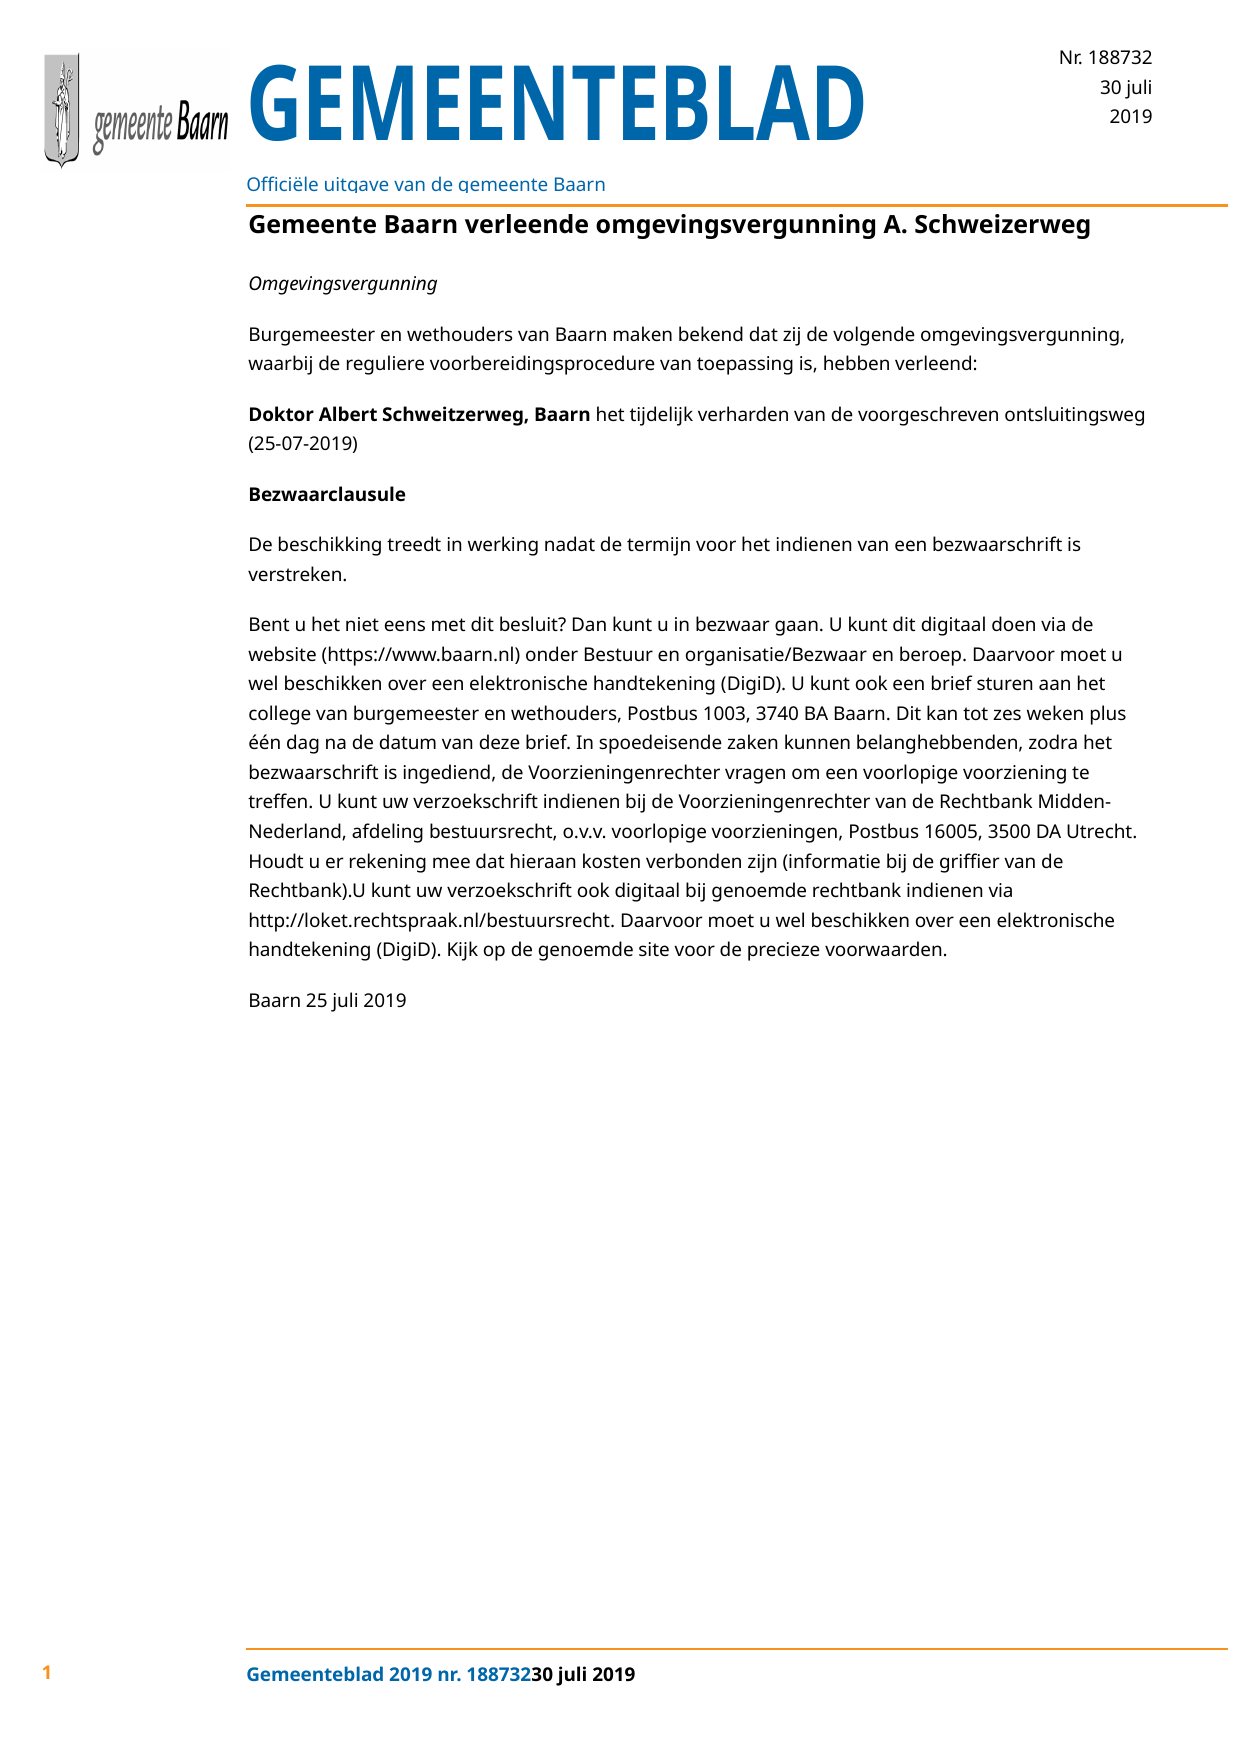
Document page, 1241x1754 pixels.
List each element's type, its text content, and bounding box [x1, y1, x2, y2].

text Burgemeester en wethouders van Baarn maken bekend dat zij de volgende omgevingsvergunning, waarbij de reguliere voorbereidingsprocedure van toepassing is, hebben verleend: [248, 321, 1152, 376]
text Omgevingsvergunning [248, 270, 1152, 296]
text Bezwaarclausule [248, 481, 1152, 506]
text Gemeente Baarn verleende omgevingsvergunning A. Schweizerweg [248, 207, 1152, 241]
text Doktor Albert Schweitzerweg, Baarn het tijdelijk verharden van de voorgeschreven ontsluitingsweg (25-07-2019) [248, 401, 1152, 456]
text Bent u het niet eens met dit besluit? Dan kunt u in bezwaar gaan. U kunt dit digitaal doen via de website (https://www.baarn.nl) onder Bestuur en organisatie/Bezwaar en beroep. Daarvoor moet u wel beschikken over een elektronische handtekening (DigiD). U kunt ook een brief sturen aan het college van burgemeester en wethouders, Postbus 1003, 3740 BA Baarn. Dit kan tot zes weken plus één dag na de datum van deze brief. In spoedeisende zaken kunnen belanghebbenden, zodra het bezwaarschrift is ingediend, de Voorzieningenrechter vragen om een voorlopige voorziening te treffen. U kunt uw verzoekschrift indienen bij de Voorzieningenrechter van de Rechtbank Midden-Nederland, afdeling bestuursrecht, o.v.v. voorlopige voorzieningen, Postbus 16005, 3500 DA Utrecht. Houdt u er rekening mee dat hieraan kosten verbonden zijn (informatie bij de griffier van de Rechtbank).U kunt uw verzoekschrift ook digitaal bij genoemde rechtbank indienen via http://loket.rechtspraak.nl/bestuursrecht. Daarvoor moet u wel beschikken over een elektronische handtekening (DigiD). Kijk op de genoemde site voor de precieze voorwaarden. [248, 611, 1152, 962]
picture [41, 47, 231, 172]
text De beschikking treedt in werking nadat de termijn voor het indienen van een bezwaarschrift is verstreken. [248, 531, 1152, 586]
text Baarn 25 juli 2019 [248, 987, 1152, 1013]
